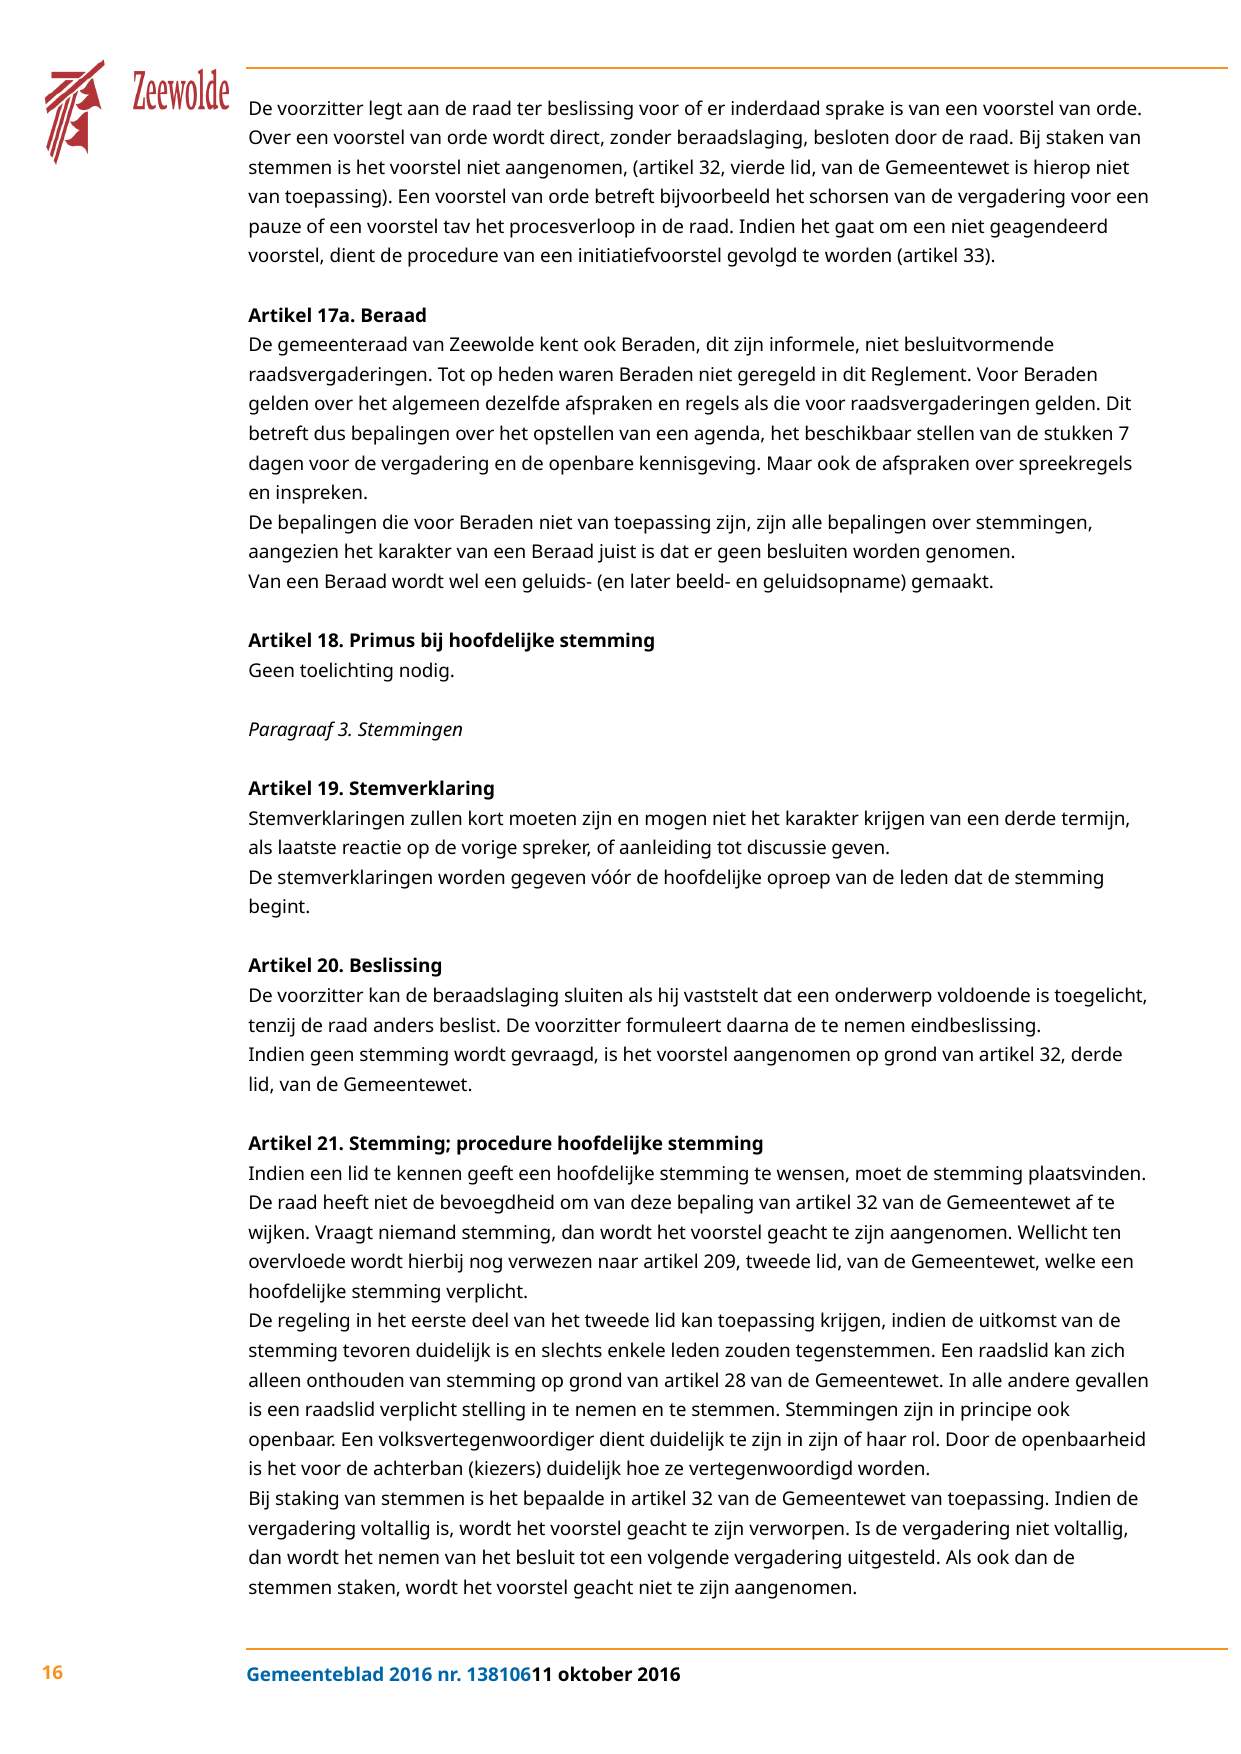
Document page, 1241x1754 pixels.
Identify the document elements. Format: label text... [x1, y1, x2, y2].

text Stemverklaringen zullen kort moeten zijn en mogen niet het karakter krijgen van een derde termijn, als laatste reactie op de vorige spreker, of aanleiding tot discussie geven. [248, 805, 1152, 860]
text Geen toelichting nodig. [248, 657, 1152, 683]
text De voorzitter kan de beraadslaging sluiten als hij vaststelt dat een onderwerp voldoende is toegelicht, tenzij de raad anders beslist. De voorzitter formuleert daarna de te nemen eindbeslissing. [248, 982, 1152, 1038]
text Artikel 19. Stemverklaring [248, 775, 1152, 801]
text Paragraaf 3. Stemmingen [248, 716, 1152, 742]
text Indien een lid te kennen geeft een hoofdelijke stemming te wensen, moet de stemming plaatsvinden. De raad heeft niet de bevoegdheid om van deze bepaling van artikel 32 van de Gemeentewet af te wijken. Vraagt niemand stemming, dan wordt het voorstel geacht te zijn aangenomen. Wellicht ten overvloede wordt hierbij nog verwezen naar artikel 209, tweede lid, van de Gemeentewet, welke een hoofdelijke stemming verplicht. [248, 1160, 1152, 1304]
text Artikel 21. Stemming; procedure hoofdelijke stemming [248, 1130, 1152, 1156]
text De bepalingen die voor Beraden niet van toepassing zijn, zijn alle bepalingen over stemmingen, aangezien het karakter van een Beraad juist is dat er geen besluiten worden genomen. [248, 509, 1152, 564]
text Artikel 17a. Beraad [248, 302, 1152, 328]
text De gemeenteraad van Zeewolde kent ook Beraden, dit zijn informele, niet besluitvormende raadsvergaderingen. Tot op heden waren Beraden niet geregeld in dit Reglement. Voor Beraden gelden over het algemeen dezelfde afspraken en regels als die voor raadsvergaderingen gelden. Dit betreft dus bepalingen over het opstellen van een agenda, het beschikbaar stellen van de stukken 7 dagen voor de vergadering en de openbare kennisgeving. Maar ook de afspraken over spreekregels en inspreken. [248, 331, 1152, 505]
text Artikel 20. Beslissing [248, 953, 1152, 978]
text Artikel 18. Primus bij hoofdelijke stemming [248, 627, 1152, 653]
text De regeling in het eerste deel van het tweede lid kan toepassing krijgen, indien de uitkomst van de stemming tevoren duidelijk is en slechts enkele leden zouden tegenstemmen. Een raadslid kan zich alleen onthouden van stemming op grond van artikel 28 van de Gemeentewet. In alle andere gevallen is een raadslid verplicht stelling in te nemen en te stemmen. Stemmingen zijn in principe ook openbaar. Een volksvertegenwoordiger dient duidelijk te zijn in zijn of haar rol. Door de openbaarheid is het voor de achterban (kiezers) duidelijk hoe ze vertegenwoordigd worden. [248, 1308, 1152, 1481]
picture [41, 47, 231, 172]
text Van een Beraad wordt wel een geluids- (en later beeld- en geluidsopname) gemaakt. [248, 568, 1152, 594]
text De stemverklaringen worden gegeven vóór de hoofdelijke oproep van de leden dat de stemming begint. [248, 864, 1152, 919]
text Indien geen stemming wordt gevraagd, is het voorstel aangenomen op grond van artikel 32, derde lid, van de Gemeentewet. [248, 1041, 1152, 1097]
text Bij staking van stemmen is het bepaalde in artikel 32 van de Gemeentewet van toepassing. Indien de vergadering voltallig is, wordt het voorstel geacht te zijn verworpen. Is de vergadering niet voltallig, dan wordt het nemen van het besluit tot een volgende vergadering uitgesteld. Als ook dan de stemmen staken, wordt het voorstel geacht niet te zijn aangenomen. [248, 1485, 1152, 1600]
text De voorzitter legt aan de raad ter beslissing voor of er inderdaad sprake is van een voorstel van orde. Over een voorstel van orde wordt direct, zonder beraadslaging, besloten door de raad. Bij staken van stemmen is het voorstel niet aangenomen, (artikel 32, vierde lid, van de Gemeentewet is hierop niet van toepassing). Een voorstel van orde betreft bijvoorbeeld het schorsen van de vergadering voor een pauze of een voorstel tav het procesverloop in de raad. Indien het gaat om een niet geagendeerd voorstel, dient de procedure van een initiatiefvoorstel gevolgd te worden (artikel 33). [248, 95, 1152, 268]
